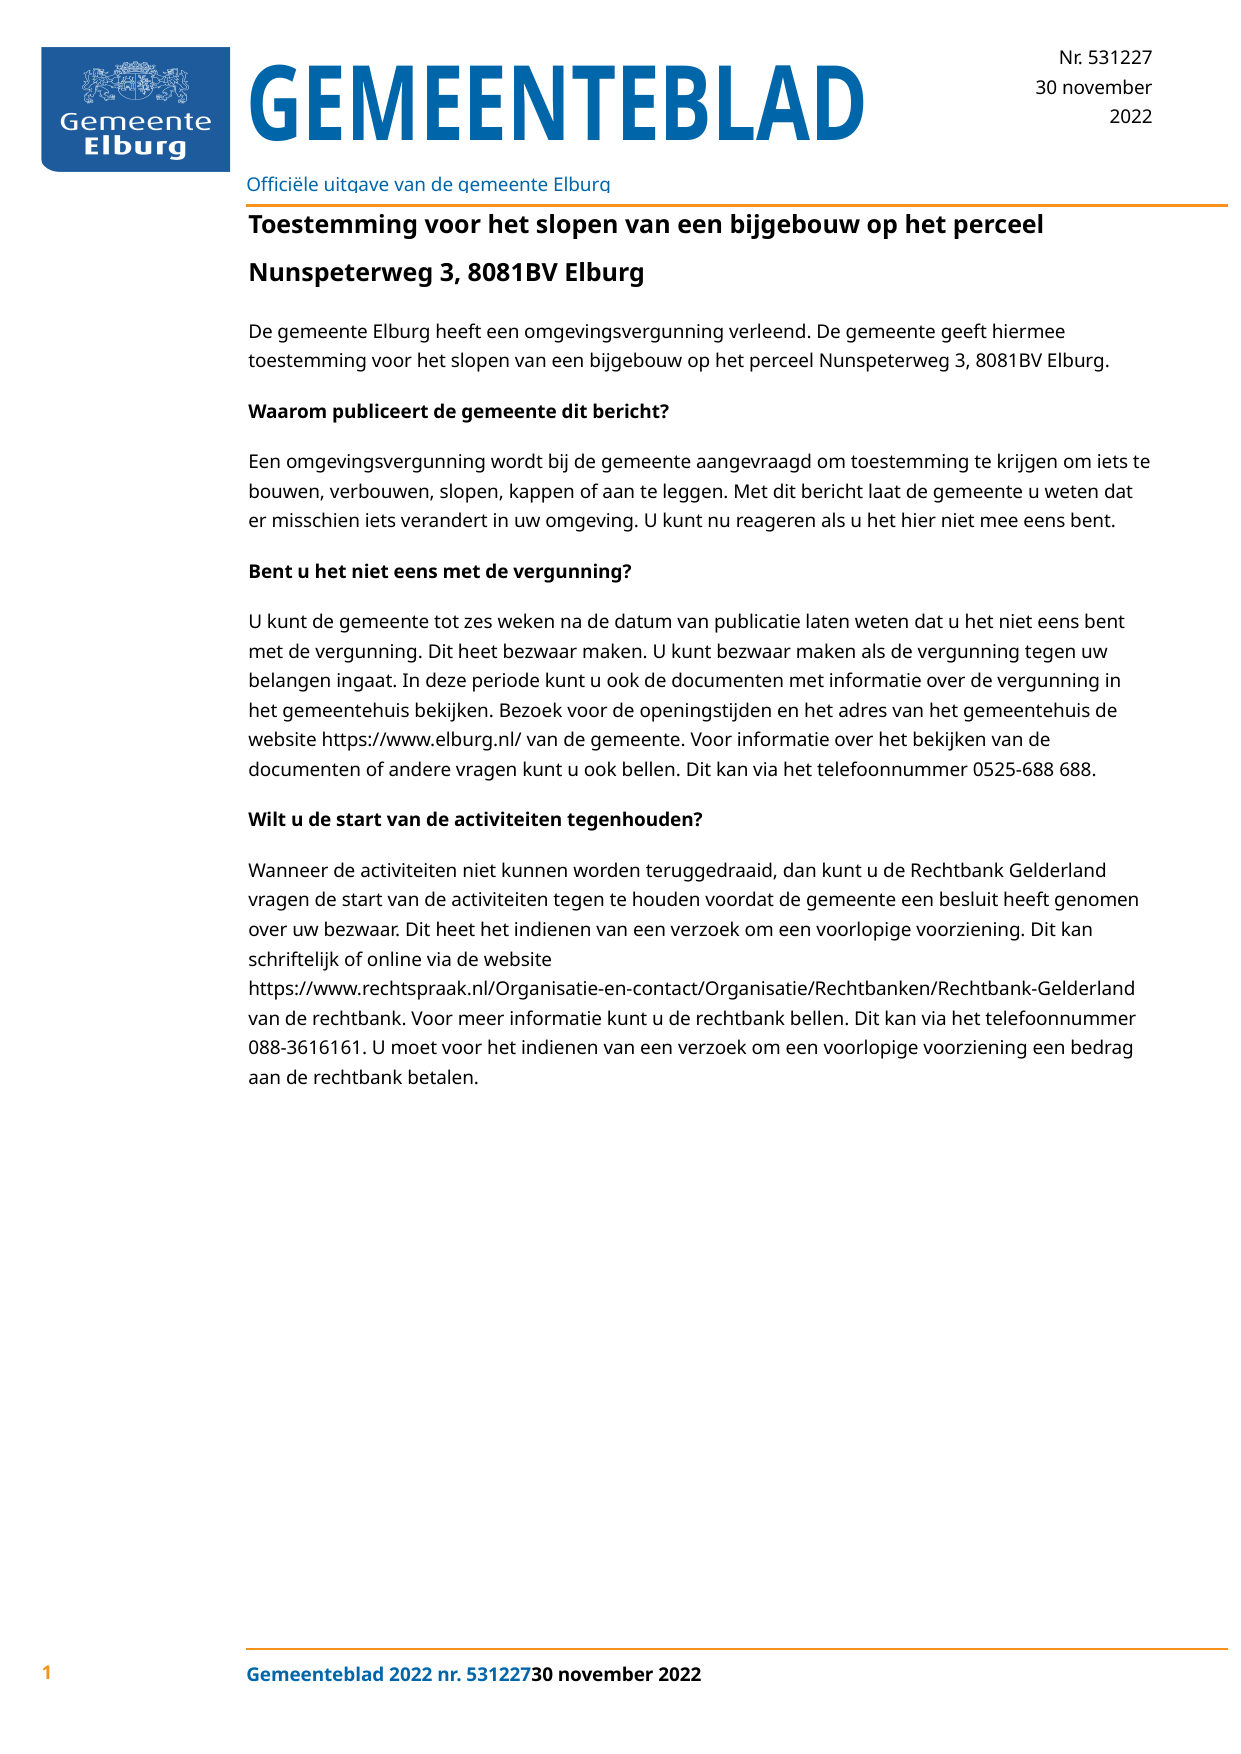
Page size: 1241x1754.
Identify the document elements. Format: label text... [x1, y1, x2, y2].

text U kunt de gemeente tot zes weken na de datum van publicatie laten weten dat u het niet eens bent met de vergunning. Dit heet bezwaar maken. U kunt bezwaar maken als de vergunning tegen uw belangen ingaat. In deze periode kunt u ook de documenten met informatie over de vergunning in het gemeentehuis bekijken. Bezoek voor de openingstijden en het adres van het gemeentehuis de website https://www.elburg.nl/ van de gemeente. Voor informatie over het bekijken van de documenten of andere vragen kunt u ook bellen. Dit kan via het telefoonnummer 0525-688 688. [248, 608, 1152, 782]
text Waarom publiceert de gemeente dit bericht? [248, 398, 1152, 424]
text Bent u het niet eens met de vergunning? [248, 558, 1152, 584]
text Een omgevingsvergunning wordt bij de gemeente aangevraagd om toestemming te krijgen om iets te bouwen, verbouwen, slopen, kappen of aan te leggen. Met dit bericht laat de gemeente u weten dat er misschien iets verandert in uw omgeving. U kunt nu reageren als u het hier niet mee eens bent. [248, 448, 1152, 533]
text Wanneer de activiteiten niet kunnen worden teruggedraaid, dan kunt u de Rechtbank Gelderland vragen de start van de activiteiten tegen te houden voordat de gemeente een besluit heeft genomen over uw bezwaar. Dit heet het indienen van een verzoek om een voorlopige voorziening. Dit kan schriftelijk of online via de website https://www.rechtspraak.nl/Organisatie-en-contact/Organisatie/Rechtbanken/Rechtbank-Gelderland van de rechtbank. Voor meer informatie kunt u de rechtbank bellen. Dit kan via het telefoonnummer 088-3616161. U moet voor het indienen van een verzoek om een voorlopige voorziening een bedrag aan de rechtbank betalen. [248, 857, 1152, 1090]
picture [41, 47, 231, 172]
text Wilt u de start van de activiteiten tegenhouden? [248, 807, 1152, 832]
text De gemeente Elburg heeft een omgevingsvergunning verleend. De gemeente geeft hiermee toestemming voor het slopen van een bijgebouw op het perceel Nunspeterweg 3, 8081BV Elburg. [248, 318, 1152, 373]
text Toestemming voor het slopen van een bijgebouw op het perceel Nunspeterweg 3, 8081BV Elburg [248, 207, 1152, 288]
